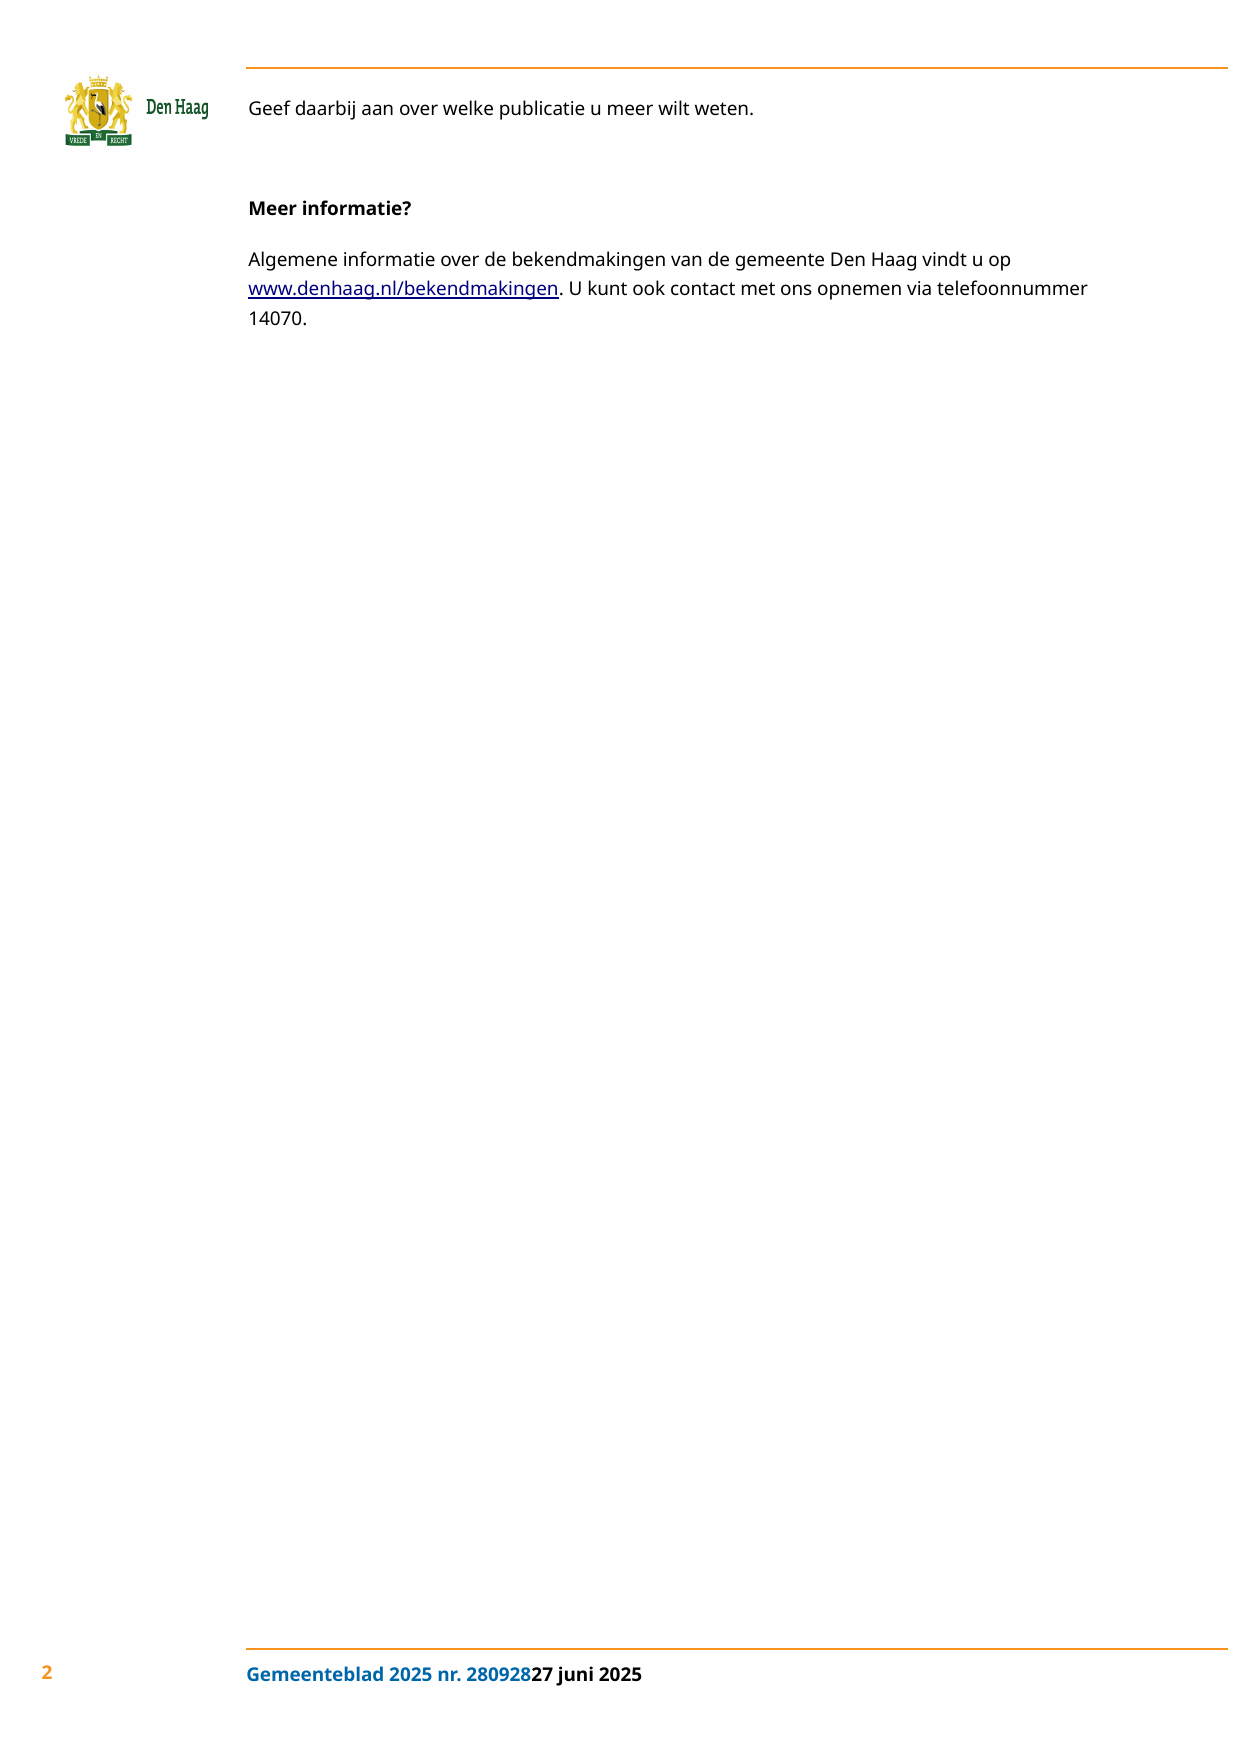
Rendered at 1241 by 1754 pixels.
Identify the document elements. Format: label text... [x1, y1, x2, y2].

picture [41, 47, 231, 172]
text Geef daarbij aan over welke publicatie u meer wilt weten. [248, 95, 1152, 121]
text Algemene informatie over de bekendmakingen van de gemeente Den Haag vindt u op www.denhaag.nl/bekendmakingen. U kunt ook contact met ons opnemen via telefoonnummer 14070. [248, 246, 1152, 331]
text Meer informatie? [248, 196, 1152, 221]
